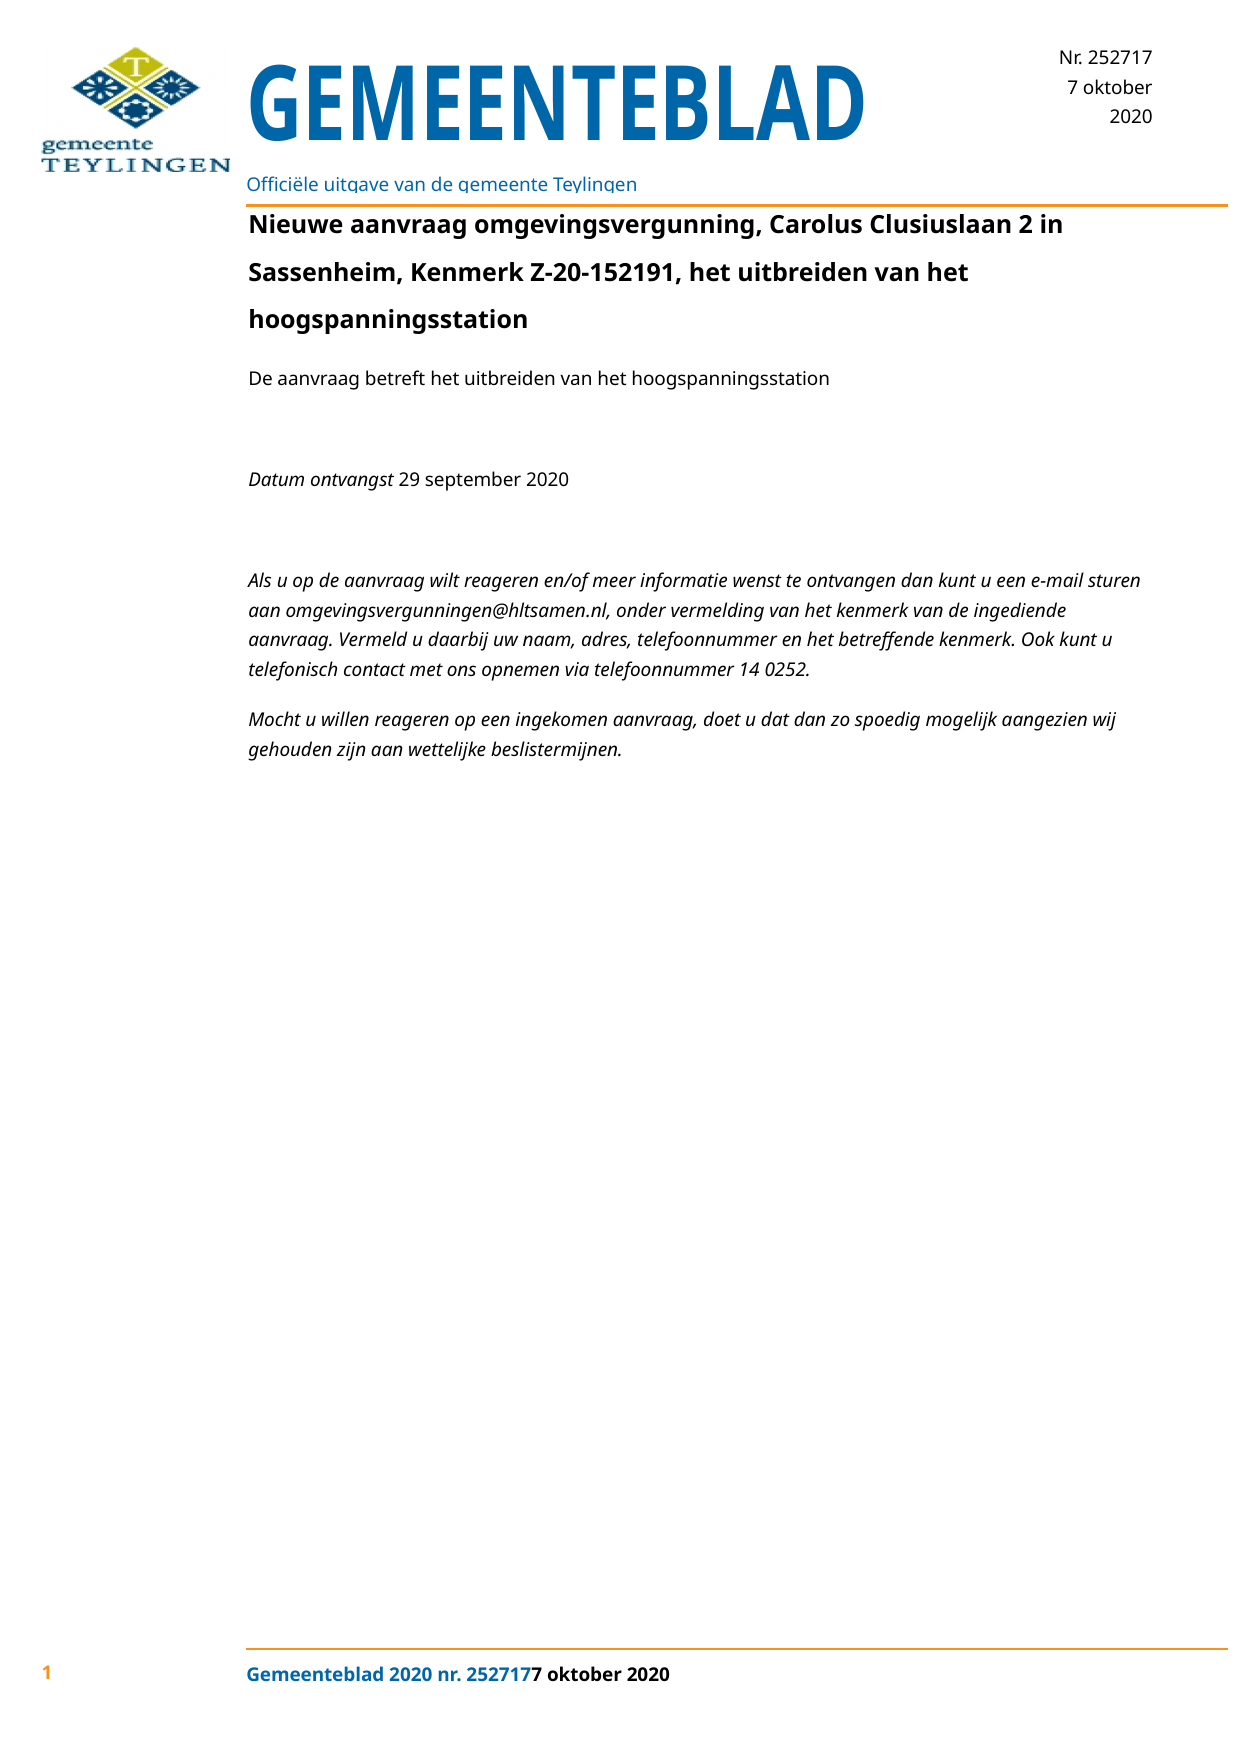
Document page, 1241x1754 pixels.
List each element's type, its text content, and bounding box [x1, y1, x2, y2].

text De aanvraag betreft het uitbreiden van het hoogspanningsstation [248, 366, 1152, 391]
text Nieuwe aanvraag omgevingsvergunning, Carolus Clusiuslaan 2 in Sassenheim, Kenmerk Z-20-152191, het uitbreiden van het hoogspanningsstation [248, 207, 1152, 336]
text Als u op de aanvraag wilt reageren en/of meer informatie wenst te ontvangen dan kunt u een e-mail sturen aan omgevingsvergunningen@hltsamen.nl, onder vermelding van het kenmerk van de ingediende aanvraag. Vermeld u daarbij uw naam, adres, telefoonnummer en het betreffende kenmerk. Ook kunt u telefonisch contact met ons opnemen via telefoonnummer 14 0252. [248, 567, 1152, 682]
picture [41, 47, 231, 172]
text Mocht u willen reageren op een ingekomen aanvraag, doet u dat dan zo spoedig mogelijk aangezien wij gehouden zijn aan wettelijke beslistermijnen. [248, 706, 1152, 762]
text Datum ontvangst 29 september 2020 [248, 466, 1152, 492]
